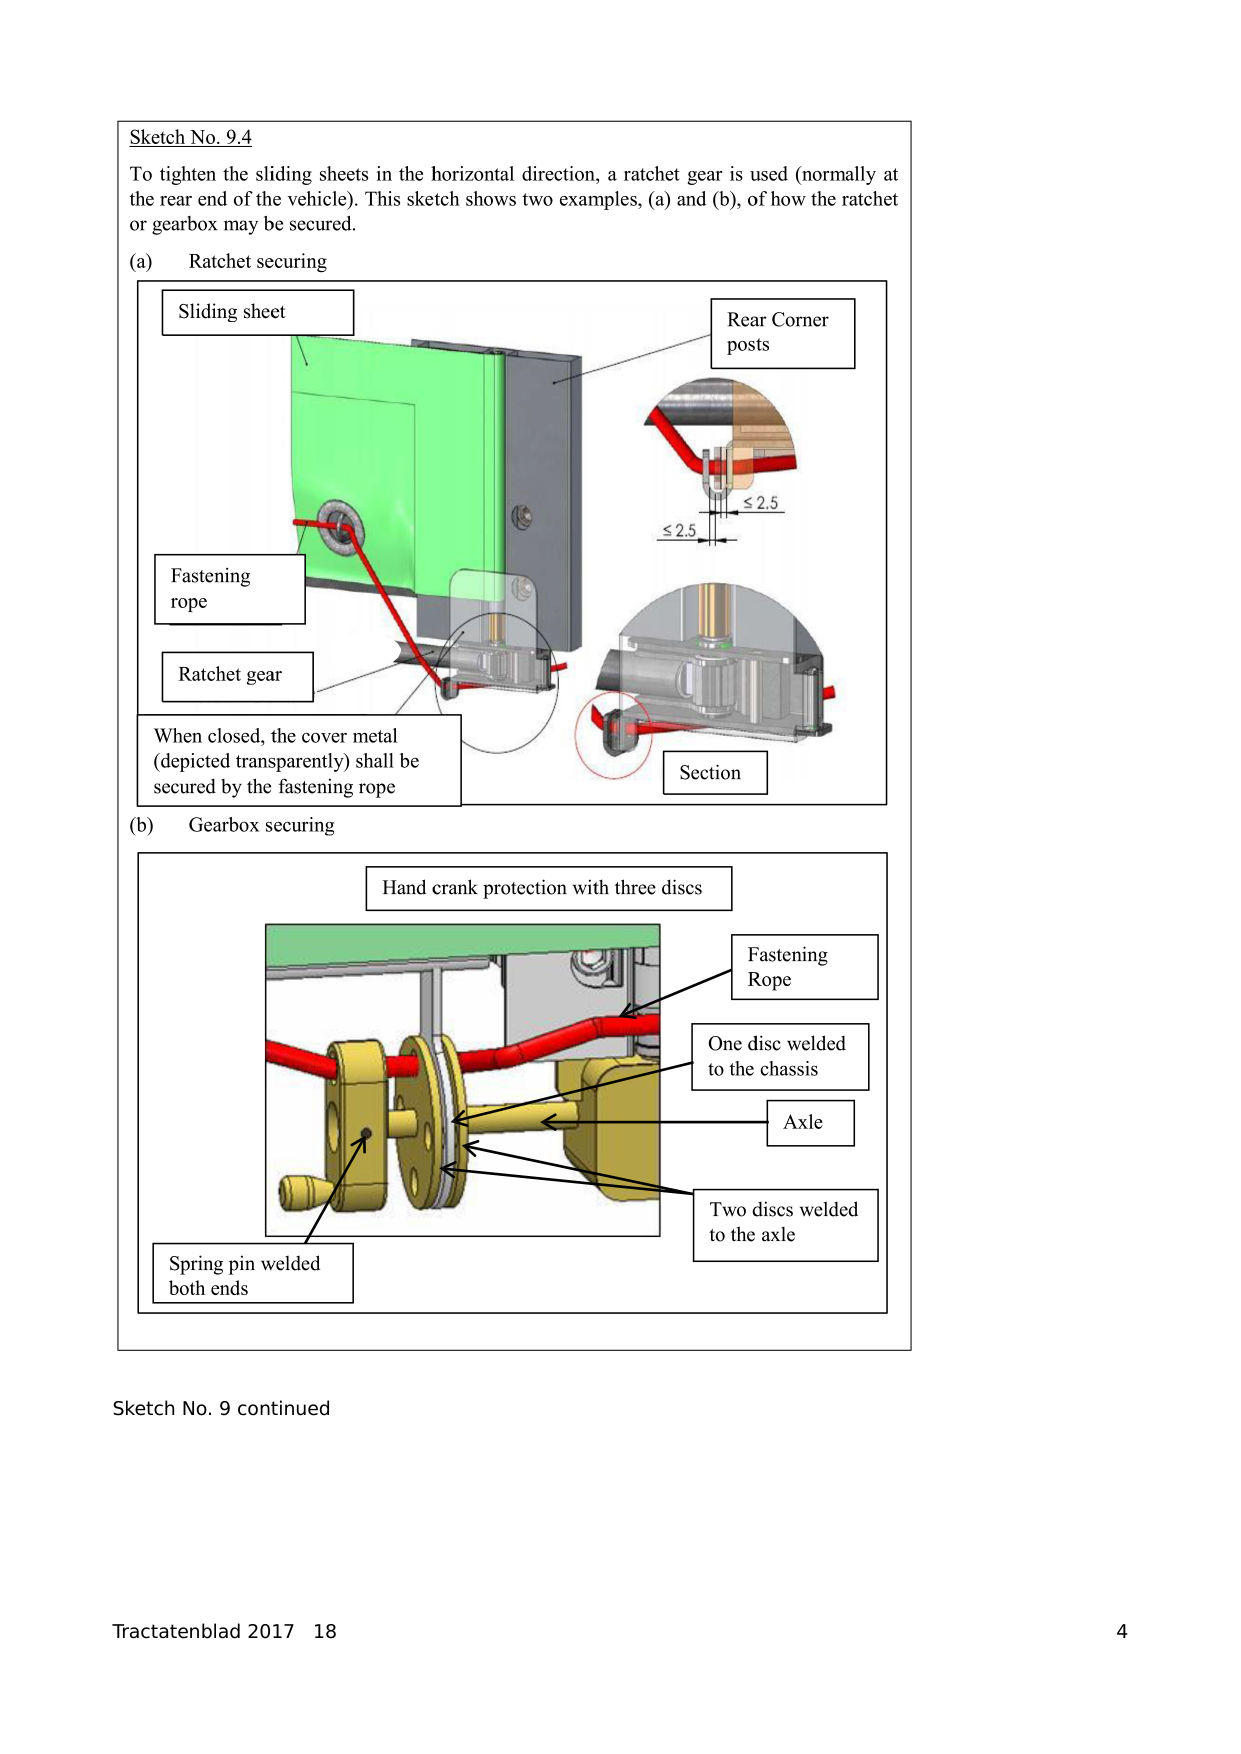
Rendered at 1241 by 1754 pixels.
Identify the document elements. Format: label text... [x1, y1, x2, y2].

picture [112, 116, 916, 1357]
text Sketch No. 9 continued [112, 1398, 1128, 1420]
